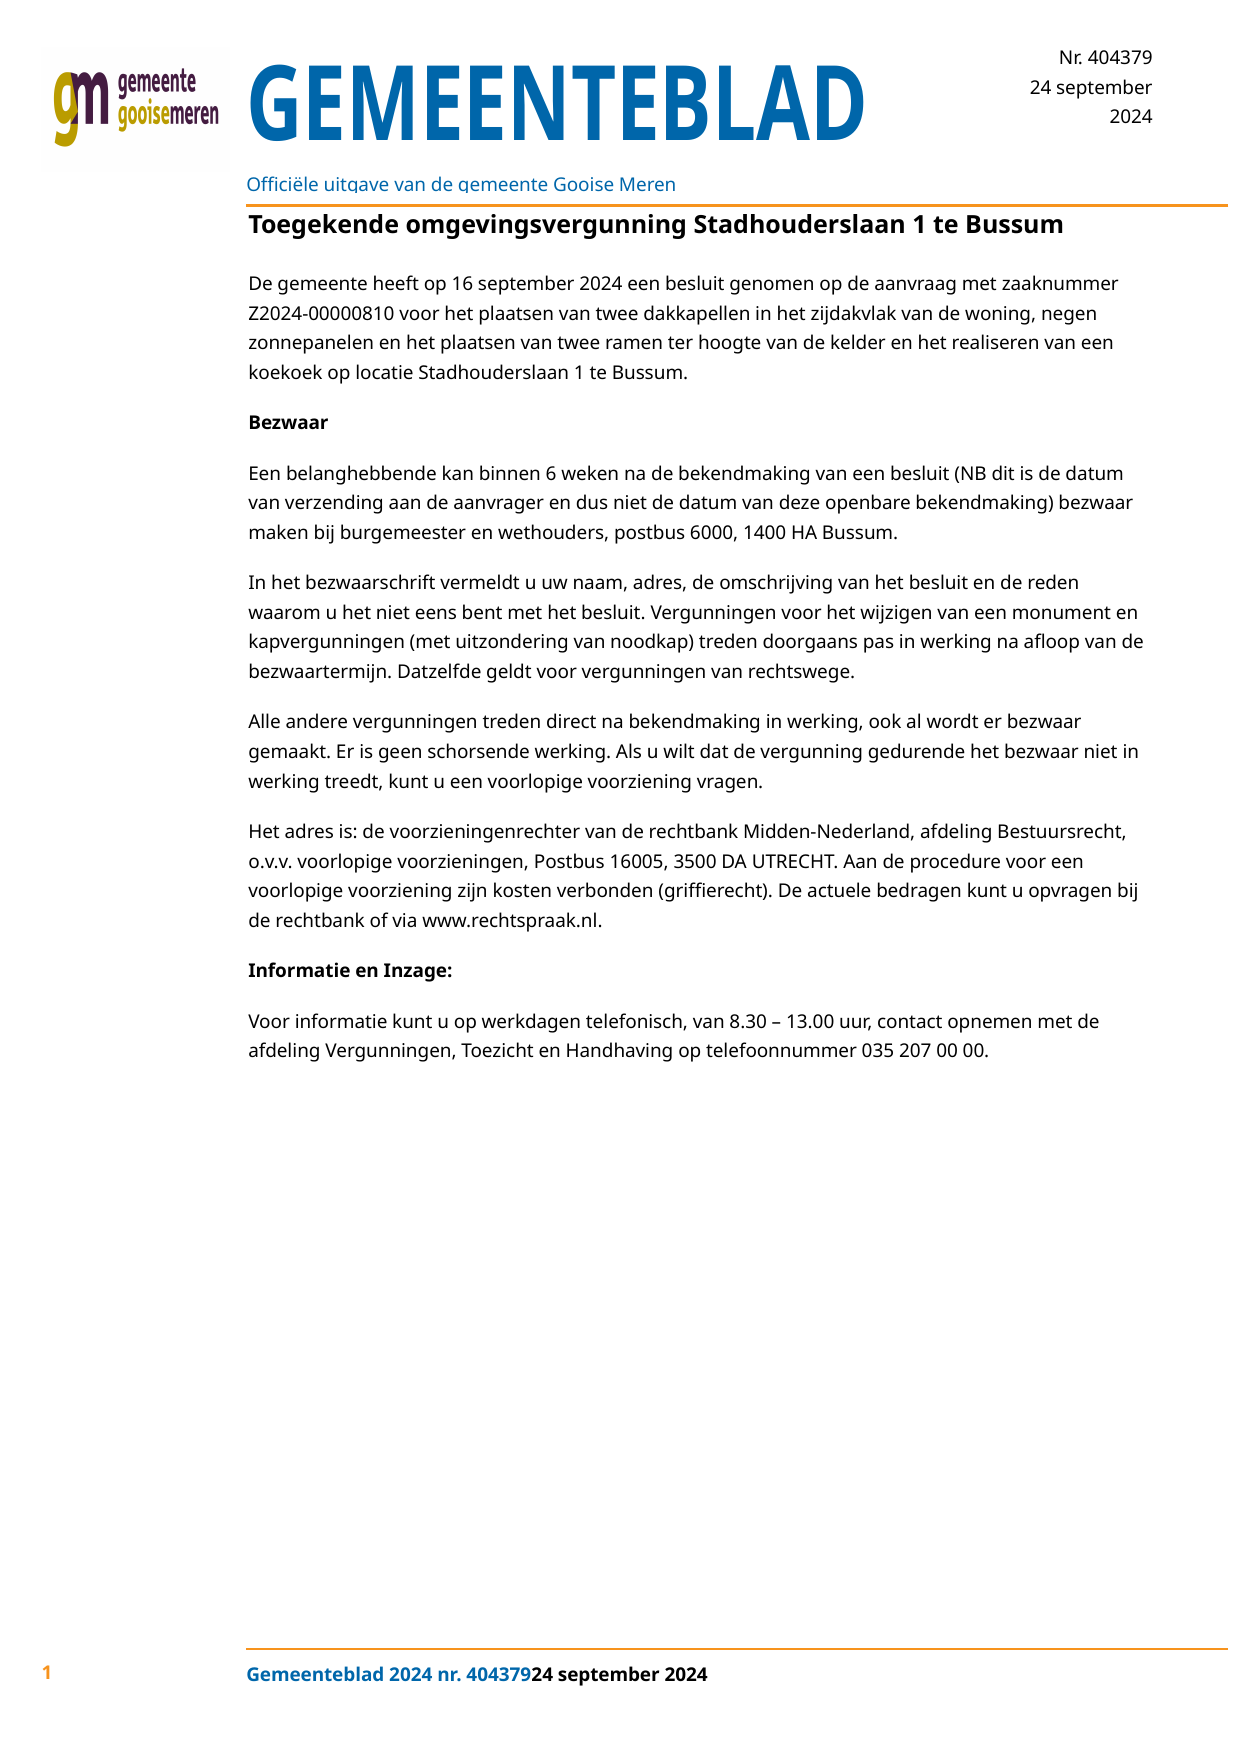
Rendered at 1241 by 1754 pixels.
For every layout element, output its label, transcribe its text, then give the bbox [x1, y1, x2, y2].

text De gemeente heeft op 16 september 2024 een besluit genomen op de aanvraag met zaaknummer Z2024-00000810 voor het plaatsen van twee dakkapellen in het zijdakvlak van de woning, negen zonnepanelen en het plaatsen van twee ramen ter hoogte van de kelder en het realiseren van een koekoek op locatie Stadhouderslaan 1 te Bussum. [248, 270, 1152, 385]
text Alle andere vergunningen treden direct na bekendmaking in werking, ook al wordt er bezwaar gemaakt. Er is geen schorsende werking. Als u wilt dat de vergunning gedurende het bezwaar niet in werking treedt, kunt u een voorlopige voorziening vragen. [248, 709, 1152, 793]
text Het adres is: de voorzieningenrechter van de rechtbank Midden-Nederland, afdeling Bestuursrecht, o.v.v. voorlopige voorzieningen, Postbus 16005, 3500 DA UTRECHT. Aan de procedure voor een voorlopige voorziening zijn kosten verbonden (griffierecht). De actuele bedragen kunt u opvragen bij de rechtbank of via www.rechtspraak.nl. [248, 818, 1152, 933]
text Toegekende omgevingsvergunning Stadhouderslaan 1 te Bussum [248, 207, 1152, 241]
text In het bezwaarschrift vermeldt u uw naam, adres, de omschrijving van het besluit en de reden waarom u het niet eens bent met het besluit. Vergunningen voor het wijzigen van een monument en kapvergunningen (met uitzondering van noodkap) treden doorgaans pas in werking na afloop van de bezwaartermijn. Datzelfde geldt voor vergunningen van rechtswege. [248, 569, 1152, 684]
text Een belanghebbende kan binnen 6 weken na de bekendmaking van een besluit (NB dit is de datum van verzending aan de aanvrager en dus niet de datum van deze openbare bekendmaking) bezwaar maken bij burgemeester en wethouders, postbus 6000, 1400 HA Bussum. [248, 460, 1152, 545]
text Voor informatie kunt u op werkdagen telefonisch, van 8.30 – 13.00 uur, contact opnemen met de afdeling Vergunningen, Toezicht en Handhaving op telefoonnummer 035 207 00 00. [248, 1008, 1152, 1063]
picture [41, 47, 231, 172]
text Bezwaar [248, 409, 1152, 435]
text Informatie en Inzage: [248, 957, 1152, 983]
